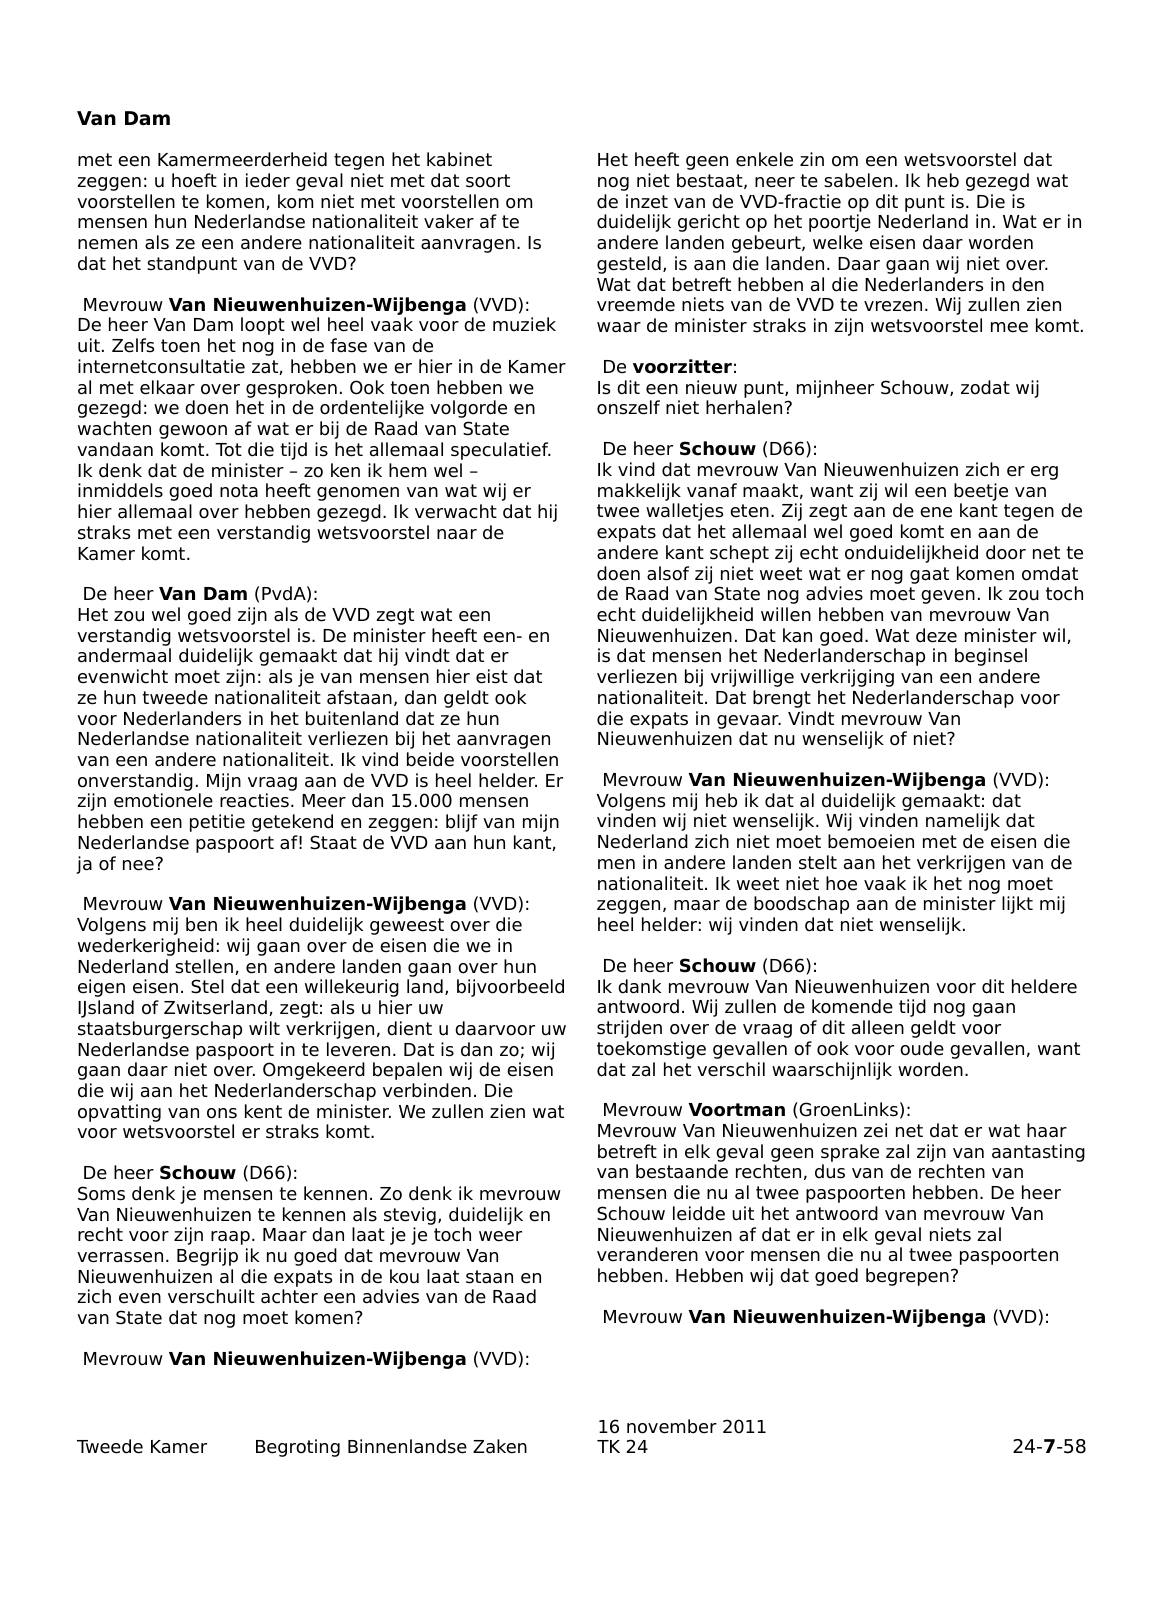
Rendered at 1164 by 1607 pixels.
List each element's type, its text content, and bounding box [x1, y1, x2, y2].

text Ik vind dat mevrouw Van Nieuwenhuizen zich er erg makkelijk vanaf maakt, want zij wil een beetje van twee walletjes eten. Zij zegt aan de ene kant tegen de expats dat het allemaal wel goed komt en aan de andere kant schept zij echt onduidelijkheid door net te doen alsof zij niet weet wat er nog gaat komen omdat de Raad van State nog advies moet geven. Ik zou toch echt duidelijkheid willen hebben van mevrouw Van Nieuwenhuizen. Dat kan goed. Wat deze minister wil, is dat mensen het Nederlanderschap in beginsel verliezen bij vrijwillige verkrijging van een andere nationaliteit. Dat brengt het Nederlanderschap voor die expats in gevaar. Vindt mevrouw Van Nieuwenhuizen dat nu wenselijk of niet? [596, 460, 1087, 750]
text De heer Schouw (D66): [596, 956, 1087, 976]
text Mevrouw Van Nieuwenhuizen-Wijbenga (VVD): [77, 894, 567, 915]
text De heer Schouw (D66): [77, 1163, 567, 1184]
text De heer Schouw (D66): [596, 439, 1087, 460]
text Het zou wel goed zijn als de VVD zegt wat een verstandig wetsvoorstel is. De minister heeft een- en andermaal duidelijk gemaakt dat hij vindt dat er evenwicht moet zijn: als je van mensen hier eist dat ze hun tweede nationaliteit afstaan, dan geldt ook voor Nederlanders in het buitenland dat ze hun Nederlandse nationaliteit verliezen bij het aanvragen van een andere nationaliteit. Ik vind beide voorstellen onverstandig. Mijn vraag aan de VVD is heel helder. Er zijn emotionele reacties. Meer dan 15.000 mensen hebben een petitie getekend en zeggen: blijf van mijn Nederlandse paspoort af! Staat de VVD aan hun kant, ja of nee? [77, 605, 567, 874]
text Mevrouw Van Nieuwenhuizen-Wijbenga (VVD): [77, 1349, 567, 1369]
text De heer Van Dam loopt wel heel vaak voor de muziek uit. Zelfs toen het nog in de fase van de internetconsultatie zat, hebben we er hier in de Kamer al met elkaar over gesproken. Ook toen hebben we gezegd: we doen het in de ordentelijke volgorde en wachten gewoon af wat er bij de Raad van State vandaan komt. Tot die tijd is het allemaal speculatief. Ik denk dat de minister – zo ken ik hem wel – inmiddels goed nota heeft genomen van wat wij er hier allemaal over hebben gezegd. Ik verwacht dat hij straks met een verstandig wetsvoorstel naar de Kamer komt. [77, 315, 567, 564]
text met een Kamermeerderheid tegen het kabinet zeggen: u hoeft in ieder geval niet met dat soort voorstellen te komen, kom niet met voorstellen om mensen hun Nederlandse nationaliteit vaker af te nemen als ze een andere nationaliteit aanvragen. Is dat het standpunt van de VVD? [77, 150, 567, 274]
text Soms denk je mensen te kennen. Zo denk ik mevrouw Van Nieuwenhuizen te kennen als stevig, duidelijk en recht voor zijn raap. Maar dan laat je je toch weer verrassen. Begrijp ik nu goed dat mevrouw Van Nieuwenhuizen al die expats in de kou laat staan en zich even verschuilt achter een advies van de Raad van State dat nog moet komen? [77, 1184, 567, 1329]
text Is dit een nieuw punt, mijnheer Schouw, zodat wij onszelf niet herhalen? [596, 377, 1087, 419]
text Volgens mij ben ik heel duidelijk geweest over die wederkerigheid: wij gaan over de eisen die we in Nederland stellen, en andere landen gaan over hun eigen eisen. Stel dat een willekeurig land, bijvoorbeeld IJsland of Zwitserland, zegt: als u hier uw staatsburgerschap wilt verkrijgen, dient u daarvoor uw Nederlandse paspoort in te leveren. Dat is dan zo; wij gaan daar niet over. Omgekeerd bepalen wij de eisen die wij aan het Nederlanderschap verbinden. Die opvatting van ons kent de minister. We zullen zien wat voor wetsvoorstel er straks komt. [77, 915, 567, 1143]
text De voorzitter: [596, 357, 1087, 377]
text Mevrouw Van Nieuwenhuizen-Wijbenga (VVD): [596, 770, 1087, 791]
text De heer Van Dam (PvdA): [77, 584, 567, 605]
text Ik dank mevrouw Van Nieuwenhuizen voor dit heldere antwoord. Wij zullen de komende tijd nog gaan strijden over de vraag of dit alleen geldt voor toekomstige gevallen of ook voor oude gevallen, want dat zal het verschil waarschijnlijk worden. [596, 976, 1087, 1080]
text Mevrouw Voortman (GroenLinks): [596, 1100, 1087, 1121]
text Mevrouw Van Nieuwenhuizen zei net dat er wat haar betreft in elk geval geen sprake zal zijn van aantasting van bestaande rechten, dus van de rechten van mensen die nu al twee paspoorten hebben. De heer Schouw leidde uit het antwoord van mevrouw Van Nieuwenhuizen af dat er in elk geval niets zal veranderen voor mensen die nu al twee paspoorten hebben. Hebben wij dat goed begrepen? [596, 1121, 1087, 1287]
text Het heeft geen enkele zin om een wetsvoorstel dat nog niet bestaat, neer te sabelen. Ik heb gezegd wat de inzet van de VVD-fractie op dit punt is. Die is duidelijk gericht op het poortje Nederland in. Wat er in andere landen gebeurt, welke eisen daar worden gesteld, is aan die landen. Daar gaan wij niet over. Wat dat betreft hebben al die Nederlanders in den vreemde niets van de VVD te vrezen. Wij zullen zien waar de minister straks in zijn wetsvoorstel mee komt. [596, 150, 1087, 337]
text Volgens mij heb ik dat al duidelijk gemaakt: dat vinden wij niet wenselijk. Wij vinden namelijk dat Nederland zich niet moet bemoeien met de eisen die men in andere landen stelt aan het verkrijgen van de nationaliteit. Ik weet niet hoe vaak ik het nog moet zeggen, maar de boodschap aan de minister lijkt mij heel helder: wij vinden dat niet wenselijk. [596, 791, 1087, 936]
text Mevrouw Van Nieuwenhuizen-Wijbenga (VVD): [77, 294, 567, 315]
text Mevrouw Van Nieuwenhuizen-Wijbenga (VVD): [596, 1307, 1087, 1327]
